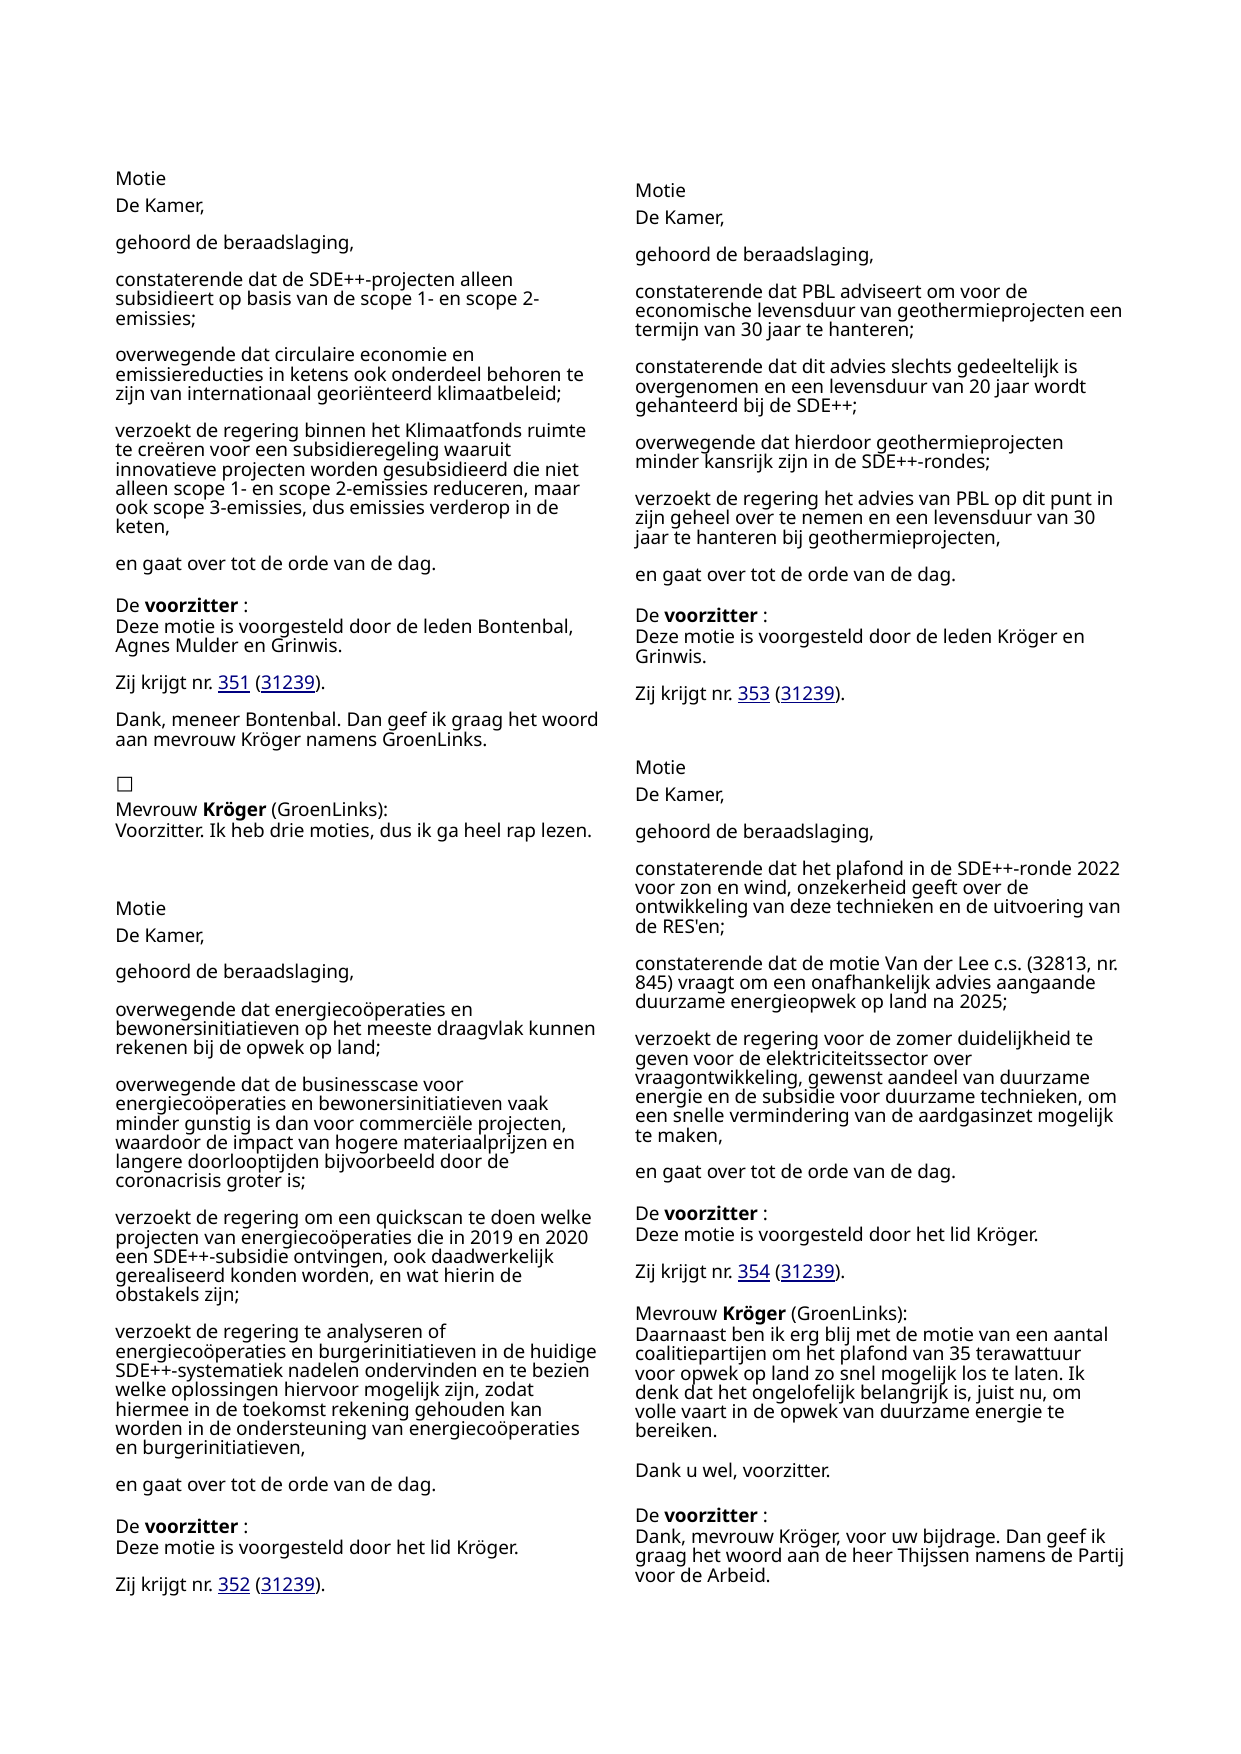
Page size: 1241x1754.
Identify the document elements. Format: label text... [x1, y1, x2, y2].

text De voorzitter : [635, 1201, 1125, 1226]
text De voorzitter : [635, 1502, 1125, 1528]
text gehoord de beraadslaging, [635, 246, 1125, 265]
text constaterende dat het plafond in de SDE++-ronde 2022 voor zon en wind, onzekerheid geeft over de ontwikkeling van deze technieken en de uitvoering van de RES'en; [635, 860, 1125, 937]
text verzoekt de regering te analyseren of energiecoöperaties en burgerinitiatieven in de huidige SDE++-systematiek nadelen ondervinden en te bezien welke oplossingen hiervoor mogelijk zijn, zodat hiermee in de toekomst rekening gehouden kan worden in de ondersteuning van energiecoöperaties en burgerinitiatieven, [115, 1323, 605, 1458]
text Mevrouw Kröger (GroenLinks): [635, 1300, 1125, 1326]
text gehoord de beraadslaging, [635, 823, 1125, 842]
text constaterende dat de SDE++-projecten alleen subsidieert op basis van de scope 1- en scope 2-emissies; [115, 271, 605, 329]
text Zij krijgt nr. 353 (31239). [635, 684, 1125, 704]
text constaterende dat dit advies slechts gedeeltelijk is overgenomen en een levensduur van 20 jaar wordt gehanteerd bij de SDE++; [635, 358, 1125, 416]
text en gaat over tot de orde van de dag. [635, 1163, 1125, 1183]
text De Kamer, [115, 197, 605, 216]
text gehoord de beraadslaging, [115, 963, 605, 983]
text Deze motie is voorgesteld door het lid Kröger. [115, 1539, 605, 1558]
text Motie [115, 895, 605, 921]
text overwegende dat hierdoor geothermieprojecten minder kansrijk zijn in de SDE++-rondes; [635, 434, 1125, 472]
text en gaat over tot de orde van de dag. [115, 1476, 605, 1495]
text De voorzitter : [635, 603, 1125, 628]
text De Kamer, [115, 927, 605, 946]
text en gaat over tot de orde van de dag. [115, 555, 605, 574]
text De Kamer, [635, 209, 1125, 228]
text ⬜ [115, 771, 605, 796]
text De voorzitter : [115, 592, 605, 618]
text Zij krijgt nr. 354 (31239). [635, 1263, 1125, 1282]
text Zij krijgt nr. 352 (31239). [115, 1576, 605, 1595]
text Daarnaast ben ik erg blij met de motie van een aantal coalitiepartijen om het plafond van 35 terawattuur voor opwek op land zo snel mogelijk los te laten. Ik denk dat het ongelofelijk belangrijk is, juist nu, om volle vaart in de opwek van duurzame energie te bereiken. [635, 1326, 1125, 1442]
text verzoekt de regering om een quickscan te doen welke projecten van energiecoöperaties die in 2019 en 2020 een SDE++-subsidie ontvingen, ook daadwerkelijk gerealiseerd konden worden, en wat hierin de obstakels zijn; [115, 1209, 605, 1306]
text De voorzitter : [115, 1513, 605, 1539]
text verzoekt de regering voor de zomer duidelijkheid te geven voor de elektriciteitssector over vraagontwikkeling, gewenst aandeel van duurzame energie en de subsidie voor duurzame technieken, om een snelle vermindering van de aardgasinzet mogelijk te maken, [635, 1030, 1125, 1146]
text Motie [115, 165, 605, 191]
text Motie [635, 754, 1125, 780]
text Dank u wel, voorzitter. [635, 1462, 1125, 1482]
text Deze motie is voorgesteld door de leden Bontenbal, Agnes Mulder en Grinwis. [115, 618, 605, 657]
text Mevrouw Kröger (GroenLinks): [115, 796, 605, 822]
text constaterende dat PBL adviseert om voor de economische levensduur van geothermieprojecten een termijn van 30 jaar te hanteren; [635, 283, 1125, 341]
text verzoekt de regering het advies van PBL op dit punt in zijn geheel over te nemen en een levensduur van 30 jaar te hanteren bij geothermieprojecten, [635, 490, 1125, 548]
text Dank, meneer Bontenbal. Dan geef ik graag het woord aan mevrouw Kröger namens GroenLinks. [115, 711, 605, 750]
text constaterende dat de motie Van der Lee c.s. (32813, nr. 845) vraagt om een onafhankelijk advies aangaande duurzame energieopwek op land na 2025; [635, 955, 1125, 1012]
text Dank, mevrouw Kröger, voor uw bijdrage. Dan geef ik graag het woord aan de heer Thijssen namens de Partij voor de Arbeid. [635, 1528, 1125, 1586]
text gehoord de beraadslaging, [115, 234, 605, 253]
text en gaat over tot de orde van de dag. [635, 566, 1125, 585]
text overwegende dat energiecoöperaties en bewonersinitiatieven op het meeste draagvlak kunnen rekenen bij de opwek op land; [115, 1001, 605, 1058]
text overwegende dat de businesscase voor energiecoöperaties en bewonersinitiatieven vaak minder gunstig is dan voor commerciële projecten, waardoor de impact van hogere materiaalprijzen en langere doorlooptijden bijvoorbeeld door de coronacrisis groter is; [115, 1076, 605, 1192]
text Zij krijgt nr. 351 (31239). [115, 674, 605, 693]
text Motie [635, 177, 1125, 203]
text Voorzitter. Ik heb drie moties, dus ik ga heel rap lezen. [115, 822, 605, 841]
text overwegende dat circulaire economie en emissiereducties in ketens ook onderdeel behoren te zijn van internationaal georiënteerd klimaatbeleid; [115, 346, 605, 404]
text De Kamer, [635, 786, 1125, 805]
text verzoekt de regering binnen het Klimaatfonds ruimte te creëren voor een subsidieregeling waaruit innovatieve projecten worden gesubsidieerd die niet alleen scope 1- en scope 2-emissies reduceren, maar ook scope 3-emissies, dus emissies verderop in de keten, [115, 422, 605, 538]
text Deze motie is voorgesteld door het lid Kröger. [635, 1226, 1125, 1246]
text Deze motie is voorgesteld door de leden Kröger en Grinwis. [635, 628, 1125, 667]
